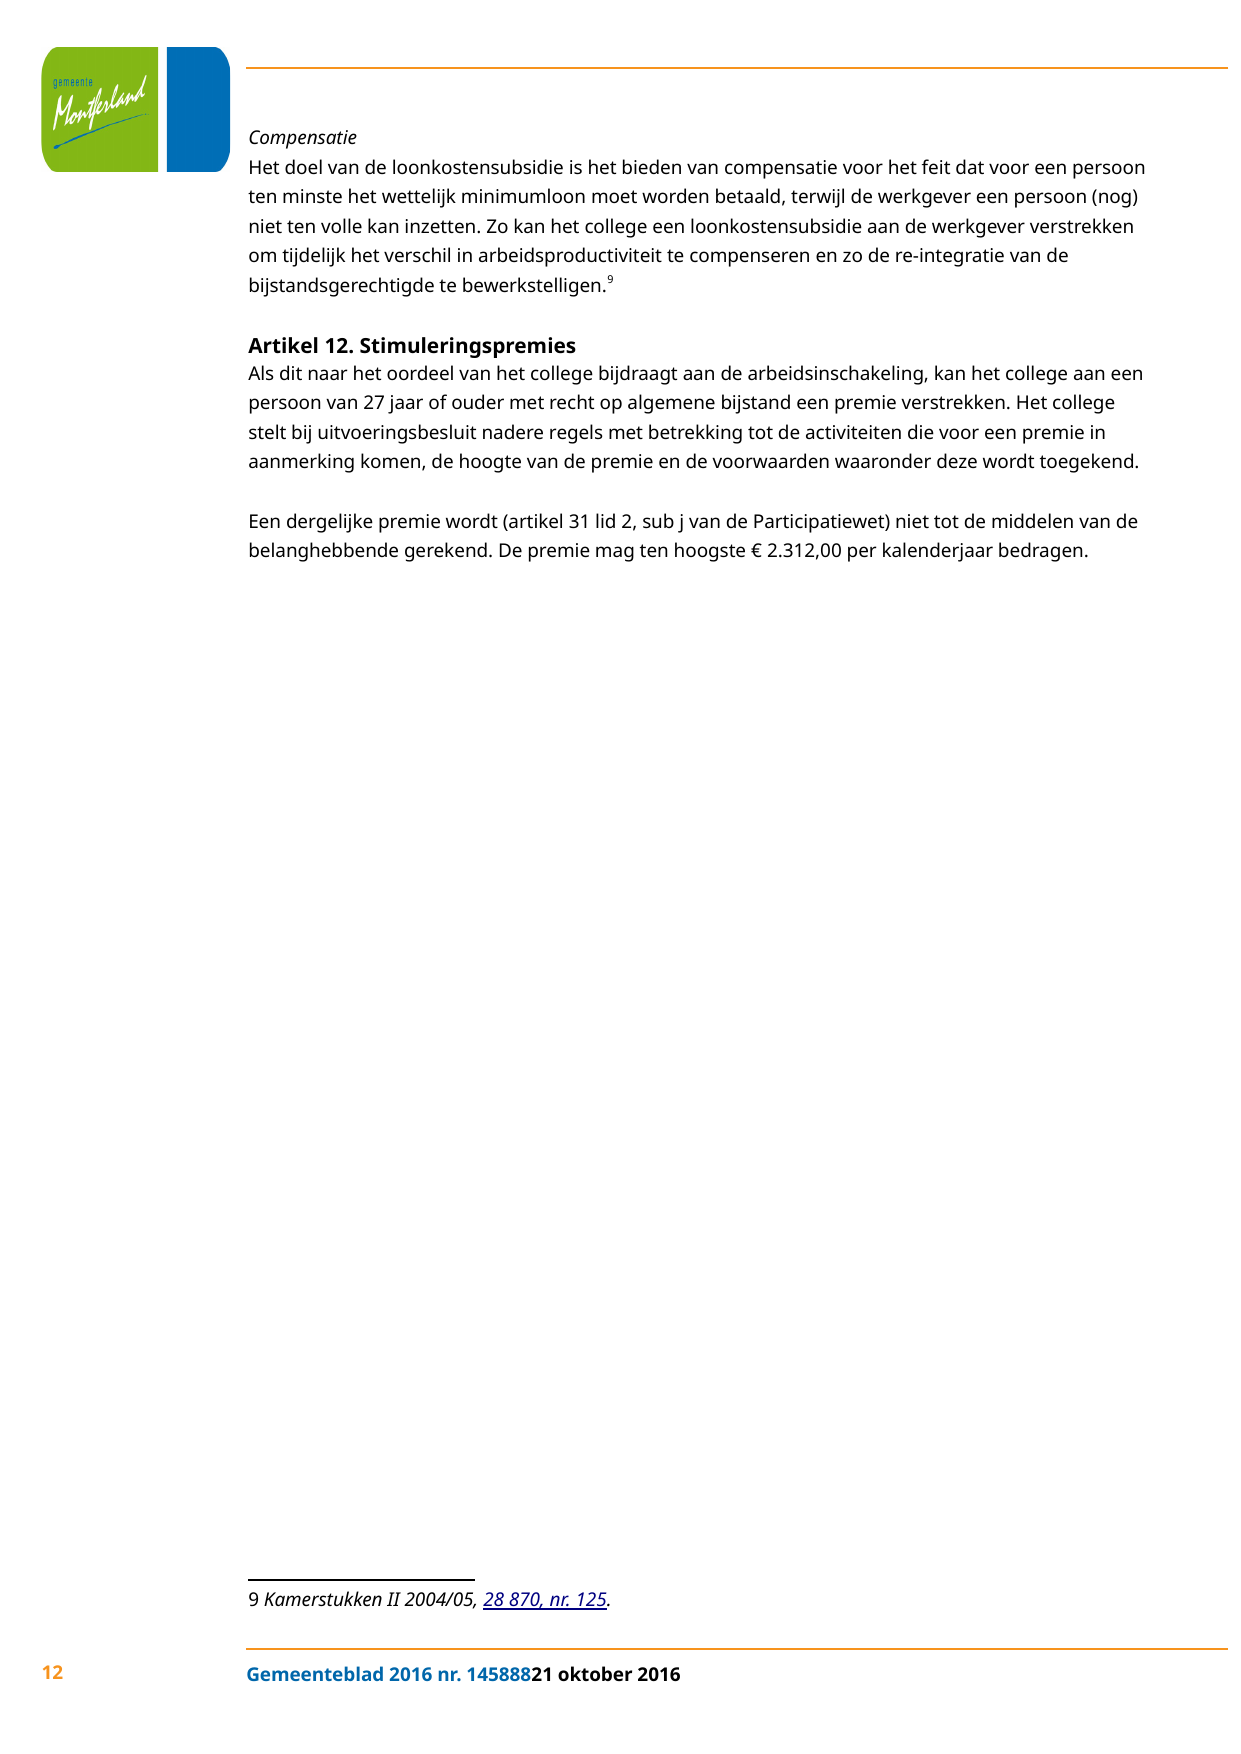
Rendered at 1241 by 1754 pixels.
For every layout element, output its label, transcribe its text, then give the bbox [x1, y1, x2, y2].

text Als dit naar het oordeel van het college bijdraagt aan de arbeidsinschakeling, kan het college aan een persoon van 27 jaar of ouder met recht op algemene bijstand een premie verstrekken. Het college stelt bij uitvoeringsbesluit nadere regels met betrekking tot de activiteiten die voor een premie in aanmerking komen, de hoogte van de premie en de voorwaarden waaronder deze wordt toegekend. [248, 360, 1152, 474]
text Kamerstukken II 2004/05, 28 870, nr. 125. [248, 1586, 1152, 1612]
picture [41, 47, 231, 172]
text Artikel 12. Stimuleringspremies [248, 331, 1152, 360]
text Een dergelijke premie wordt (artikel 31 lid 2, sub j van de Participatiewet) niet tot de middelen van de belanghebbende gerekend. De premie mag ten hoogste € 2.312,00 per kalenderjaar bedragen. [248, 508, 1152, 563]
text Het doel van de loonkostensubsidie is het bieden van compensatie voor het feit dat voor een persoon ten minste het wettelijk minimumloon moet worden betaald, terwijl de werkgever een persoon (nog) niet ten volle kan inzetten. Zo kan het college een loonkostensubsidie aan de werkgever verstrekken om tijdelijk het verschil in arbeidsproductiviteit te compenseren en zo de re-integratie van de bijstandsgerechtigde te bewerkstelligen. [248, 154, 1152, 298]
text Compensatie [248, 124, 1152, 150]
